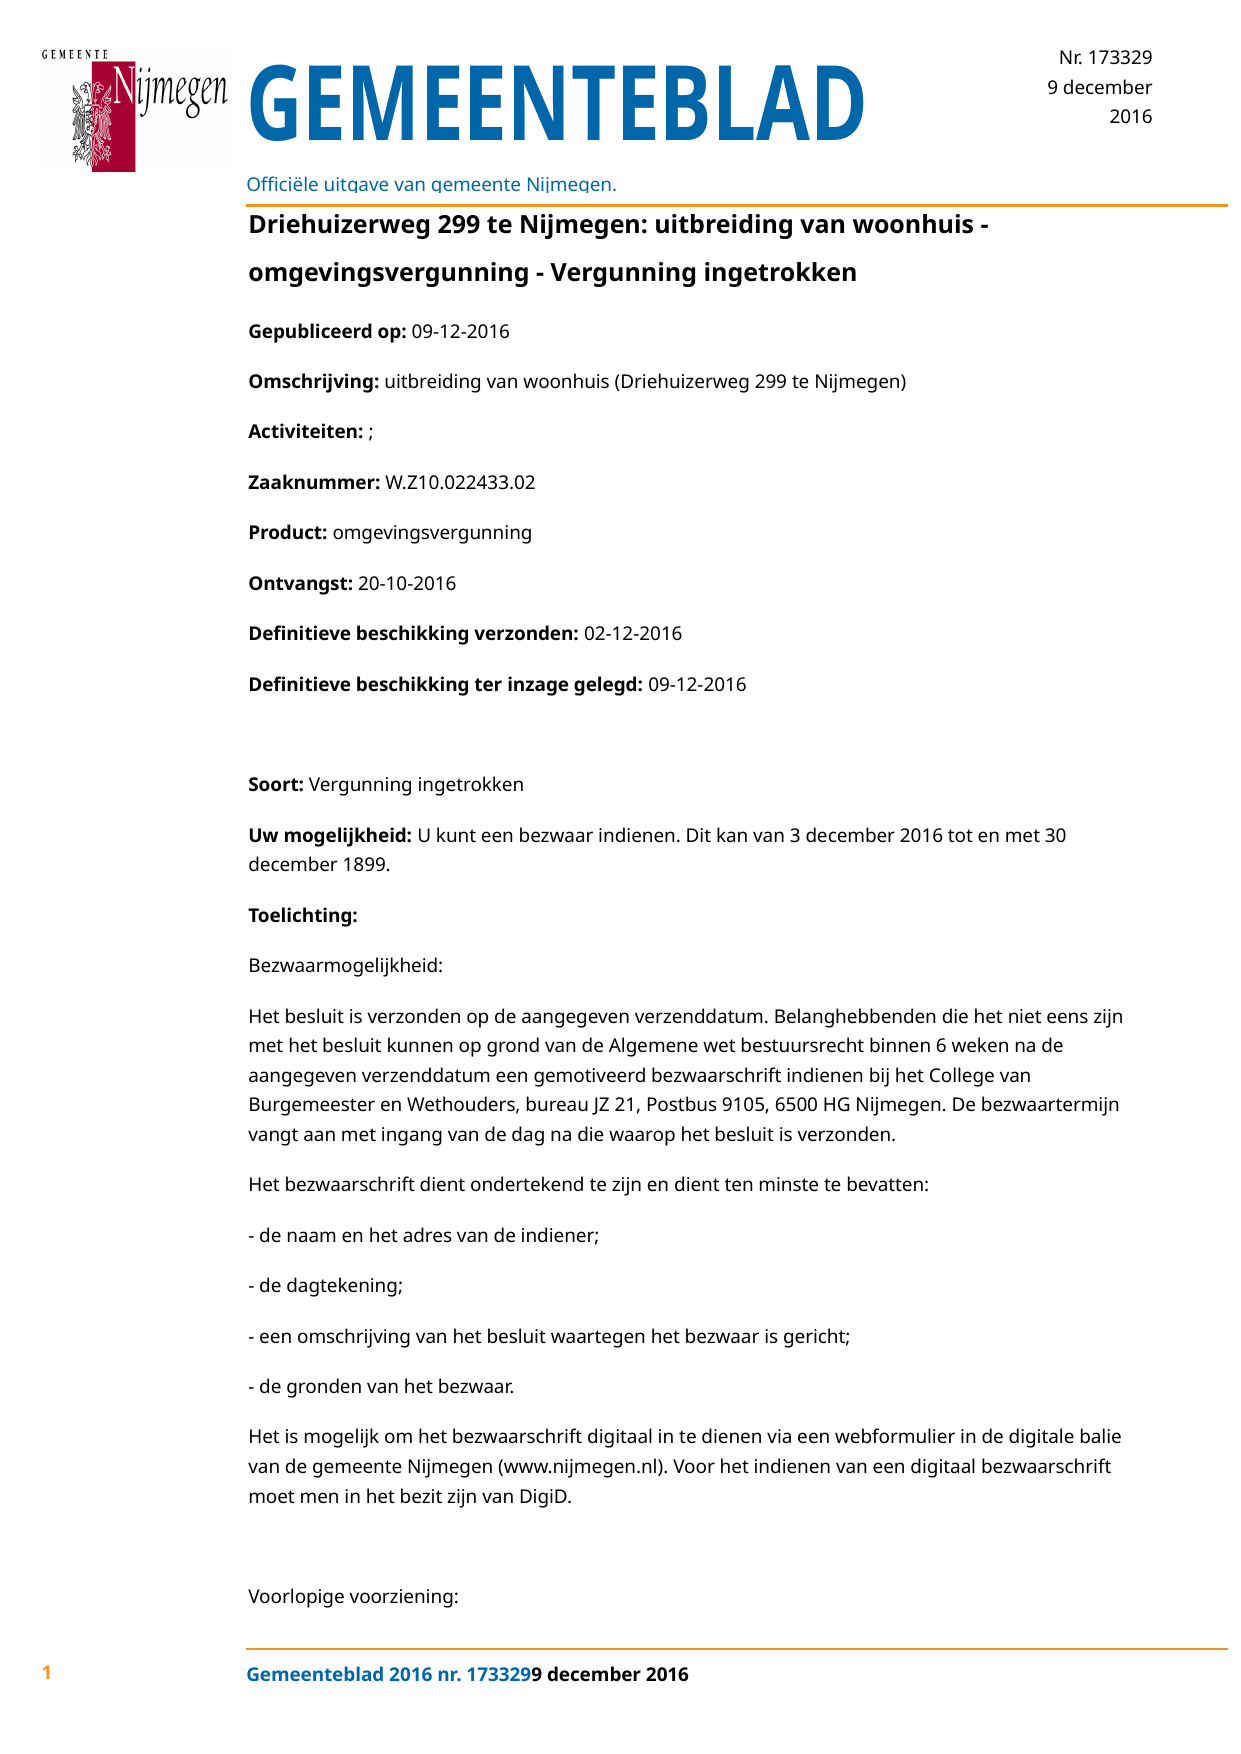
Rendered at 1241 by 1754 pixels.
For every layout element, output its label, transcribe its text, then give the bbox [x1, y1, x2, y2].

text Uw mogelijkheid: U kunt een bezwaar indienen. Dit kan van 3 december 2016 tot en met 30 december 1899. [248, 822, 1152, 877]
text Soort: Vergunning ingetrokken [248, 772, 1152, 797]
text - een omschrijving van het besluit waartegen het bezwaar is gericht; [248, 1323, 1152, 1349]
text Het besluit is verzonden op de aangegeven verzenddatum. Belanghebbenden die het niet eens zijn met het besluit kunnen op grond van de Algemene wet bestuursrecht binnen 6 weken na de aangegeven verzenddatum een gemotiveerd bezwaarschrift indienen bij het College van Burgemeester en Wethouders, bureau JZ 21, Postbus 9105, 6500 HG Nijmegen. De bezwaartermijn vangt aan met ingang van de dag na die waarop het besluit is verzonden. [248, 1003, 1152, 1147]
text Voorlopige voorziening: [248, 1584, 1152, 1609]
text - de naam en het adres van de indiener; [248, 1222, 1152, 1248]
text Product: omgevingsvergunning [248, 519, 1152, 545]
text Driehuizerweg 299 te Nijmegen: uitbreiding van woonhuis - omgevingsvergunning - Vergunning ingetrokken [248, 207, 1152, 288]
picture [41, 47, 231, 172]
text - de gronden van het bezwaar. [248, 1373, 1152, 1399]
text Gepubliceerd op: 09-12-2016 [248, 318, 1152, 344]
text Het bezwaarschrift dient ondertekend te zijn en dient ten minste te bevatten: [248, 1172, 1152, 1197]
text Bezwaarmogelijkheid: [248, 952, 1152, 978]
text Zaaknummer: W.Z10.022433.02 [248, 469, 1152, 495]
text Activiteiten: ; [248, 419, 1152, 444]
text Toelichting: [248, 902, 1152, 928]
text Het is mogelijk om het bezwaarschrift digitaal in te dienen via een webformulier in de digitale balie van de gemeente Nijmegen (www.nijmegen.nl). Voor het indienen van een digitaal bezwaarschrift moet men in het bezit zijn van DigiD. [248, 1424, 1152, 1509]
text Omschrijving: uitbreiding van woonhuis (Driehuizerweg 299 te Nijmegen) [248, 368, 1152, 394]
text Definitieve beschikking ter inzage gelegd: 09-12-2016 [248, 671, 1152, 697]
text Ontvangst: 20-10-2016 [248, 570, 1152, 596]
text Definitieve beschikking verzonden: 02-12-2016 [248, 620, 1152, 646]
text - de dagtekening; [248, 1272, 1152, 1298]
